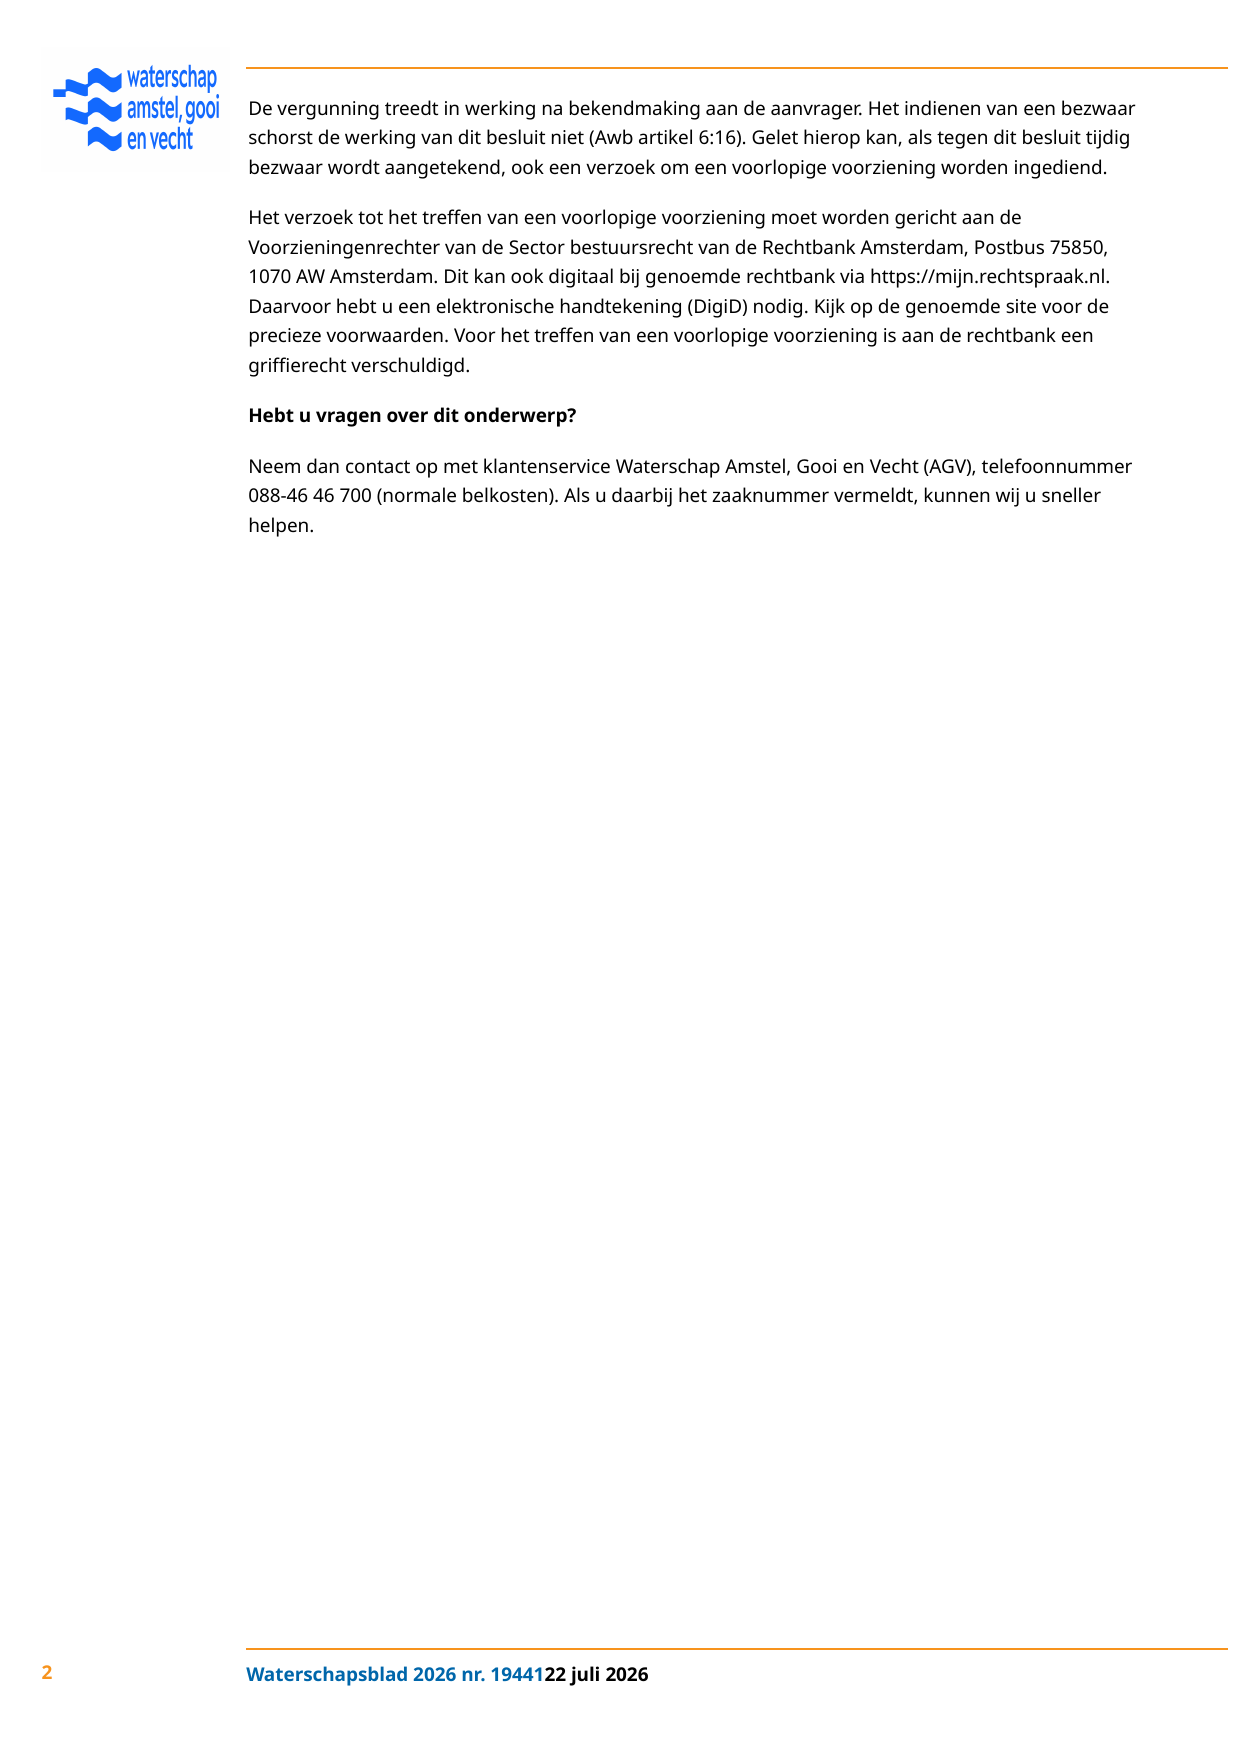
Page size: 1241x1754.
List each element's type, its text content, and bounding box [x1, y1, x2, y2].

text Het verzoek tot het treffen van een voorlopige voorziening moet worden gericht aan de Voorzieningenrechter van de Sector bestuursrecht van de Rechtbank Amsterdam, Postbus 75850, 1070 AW Amsterdam. Dit kan ook digitaal bij genoemde rechtbank via https://mijn.rechtspraak.nl. Daarvoor hebt u een elektronische handtekening (DigiD) nodig. Kijk op de genoemde site voor de precieze voorwaarden. Voor het treffen van een voorlopige voorziening is aan de rechtbank een griffierecht verschuldigd. [248, 204, 1152, 378]
text De vergunning treedt in werking na bekendmaking aan de aanvrager. Het indienen van een bezwaar schorst de werking van dit besluit niet (Awb artikel 6:16). Gelet hierop kan, als tegen dit besluit tijdig bezwaar wordt aangetekend, ook een verzoek om een voorlopige voorziening worden ingediend. [248, 95, 1152, 180]
picture [41, 47, 231, 172]
text Neem dan contact op met klantenservice Waterschap Amstel, Gooi en Vecht (AGV), telefoonnummer 088-46 46 700 (normale belkosten). Als u daarbij het zaaknummer vermeldt, kunnen wij u sneller helpen. [248, 453, 1152, 538]
text Hebt u vragen over dit onderwerp? [248, 403, 1152, 428]
